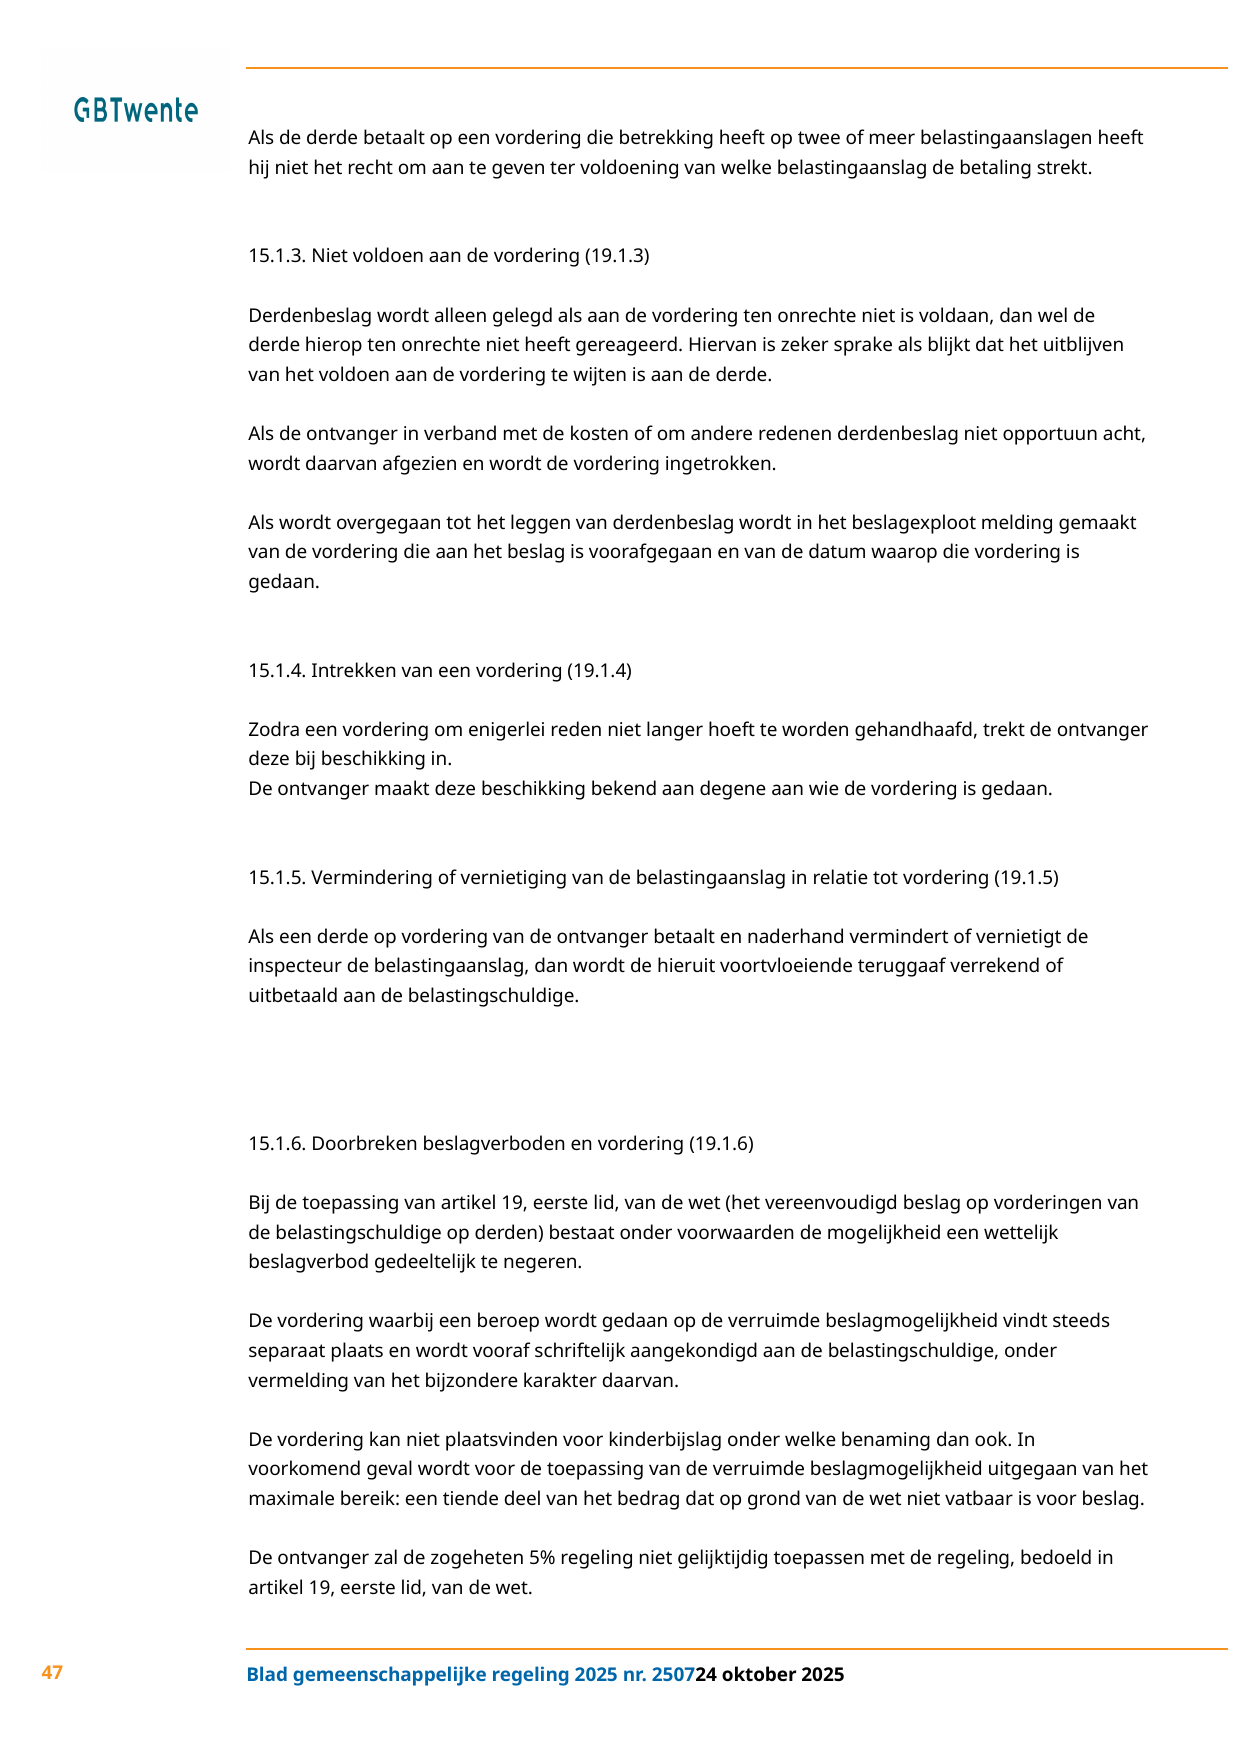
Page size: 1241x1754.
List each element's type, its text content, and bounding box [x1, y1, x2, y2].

text Bij de toepassing van artikel 19, eerste lid, van de wet (het vereenvoudigd beslag op vorderingen van de belastingschuldige op derden) bestaat onder voorwaarden de mogelijkheid een wettelijk beslagverbod gedeeltelijk te negeren. [248, 1189, 1152, 1274]
text Als een derde op vordering van de ontvanger betaalt en naderhand vermindert of vernietigt de inspecteur de belastingaanslag, dan wordt de hieruit voortvloeiende teruggaaf verrekend of uitbetaald aan de belastingschuldige. [248, 923, 1152, 1008]
text De ontvanger maakt deze beschikking bekend aan degene aan wie de vordering is gedaan. [248, 775, 1152, 801]
text De vordering kan niet plaatsvinden voor kinderbijslag onder welke benaming dan ook. In voorkomend geval wordt voor de toepassing van de verruimde beslagmogelijkheid uitgegaan van het maximale bereik: een tiende deel van het bedrag dat op grond van de wet niet vatbaar is voor beslag. [248, 1426, 1152, 1511]
text Zodra een vordering om enigerlei reden niet langer hoeft te worden gehandhaafd, trekt de ontvanger deze bij beschikking in. [248, 716, 1152, 771]
text 15.1.3. Niet voldoen aan de vordering (19.1.3) [248, 243, 1152, 268]
text Derdenbeslag wordt alleen gelegd als aan de vordering ten onrechte niet is voldaan, dan wel de derde hierop ten onrechte niet heeft gereageerd. Hiervan is zeker sprake als blijkt dat het uitblijven van het voldoen aan de vordering te wijten is aan de derde. [248, 302, 1152, 387]
text De vordering waarbij een beroep wordt gedaan op de verruimde beslagmogelijkheid vindt steeds separaat plaats en wordt vooraf schriftelijk aangekondigd aan de belastingschuldige, onder vermelding van het bijzondere karakter daarvan. [248, 1308, 1152, 1393]
text 15.1.6. Doorbreken beslagverboden en vordering (19.1.6) [248, 1130, 1152, 1156]
text De ontvanger zal de zogeheten 5% regeling niet gelijktijdig toepassen met de regeling, bedoeld in artikel 19, eerste lid, van de wet. [248, 1544, 1152, 1600]
text Als de derde betaalt op een vordering die betrekking heeft op twee of meer belastingaanslagen heeft hij niet het recht om aan te geven ter voldoening van welke belastingaanslag de betaling strekt. [248, 124, 1152, 180]
text 15.1.5. Vermindering of vernietiging van de belastingaanslag in relatie tot vordering (19.1.5) [248, 864, 1152, 890]
text Als de ontvanger in verband met de kosten of om andere redenen derdenbeslag niet opportuun acht, wordt daarvan afgezien en wordt de vordering ingetrokken. [248, 420, 1152, 476]
text 15.1.4. Intrekken van een vordering (19.1.4) [248, 657, 1152, 683]
picture [41, 47, 231, 172]
text Als wordt overgegaan tot het leggen van derdenbeslag wordt in het beslagexploot melding gemaakt van de vordering die aan het beslag is voorafgegaan en van de datum waarop die vordering is gedaan. [248, 509, 1152, 594]
